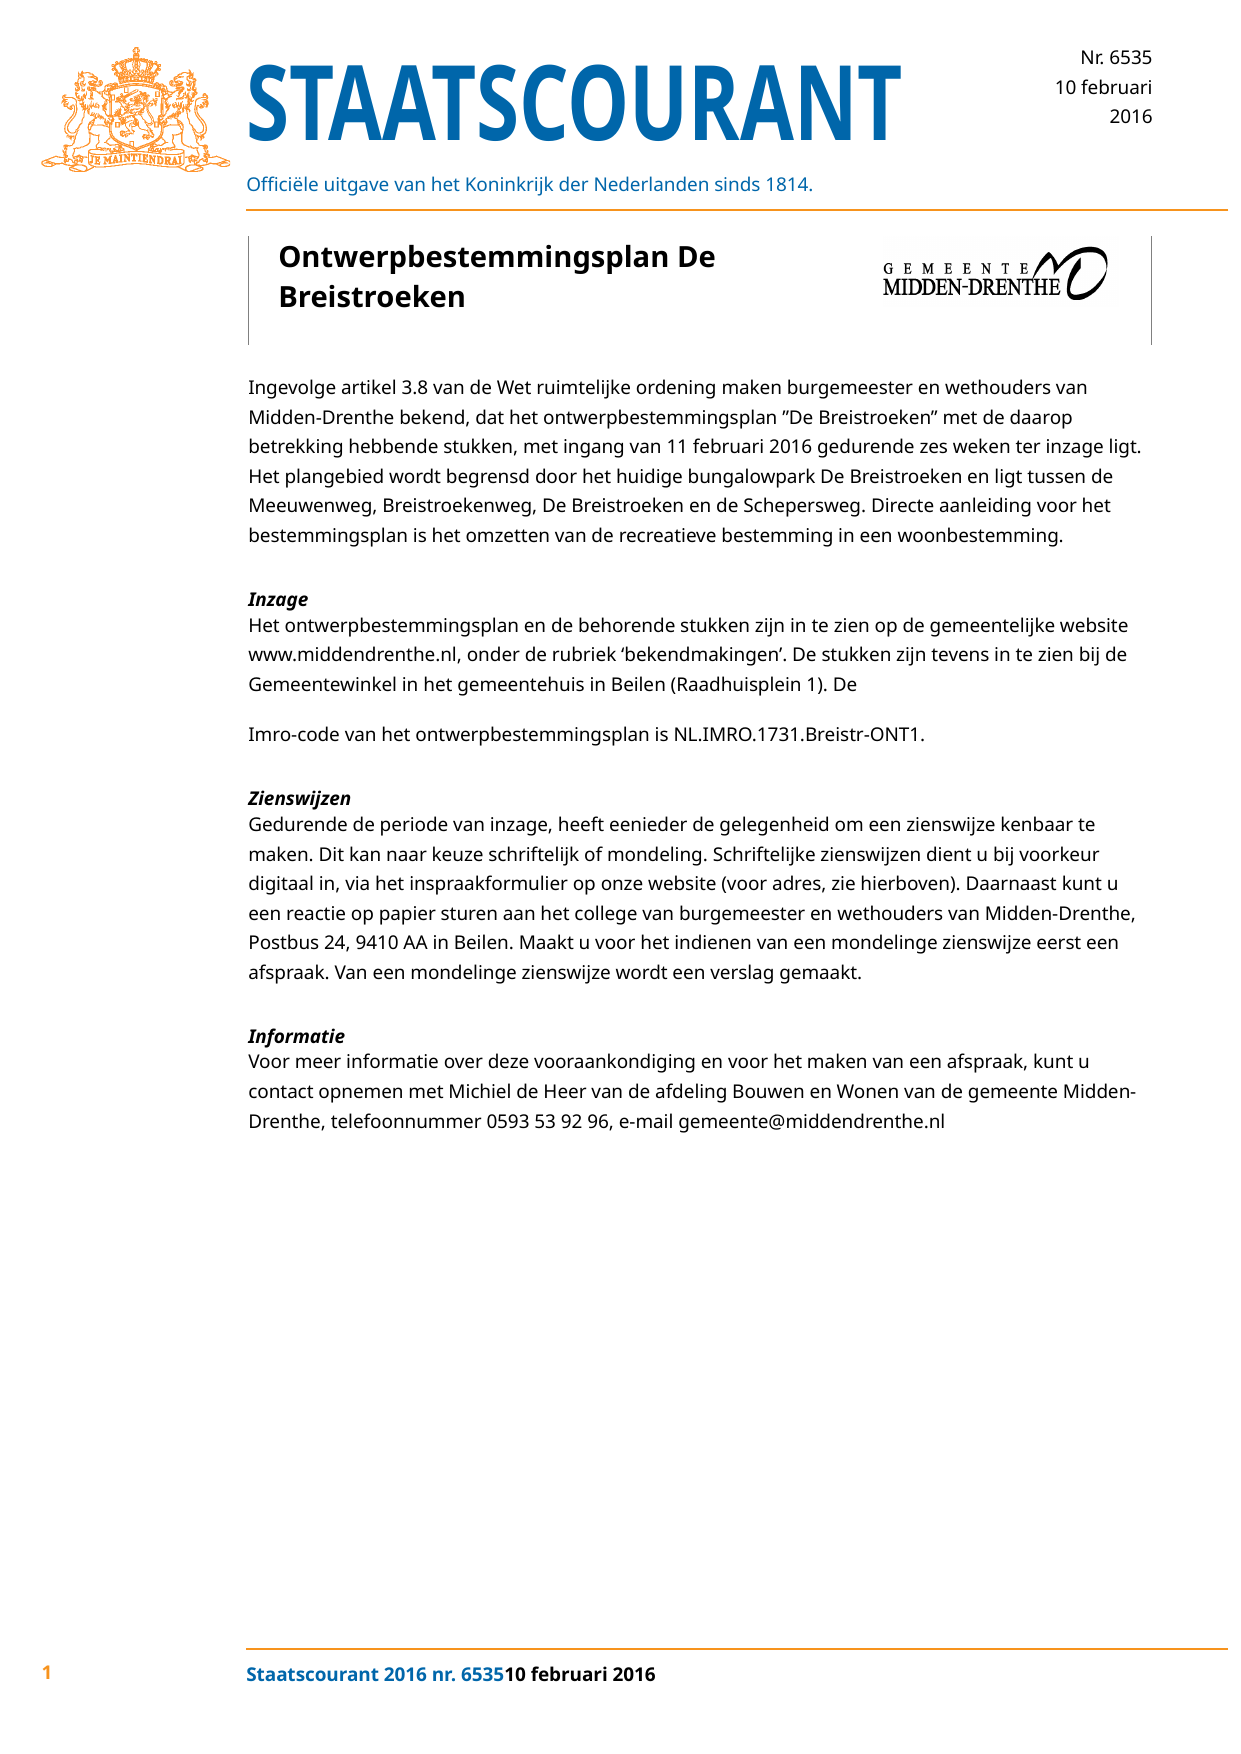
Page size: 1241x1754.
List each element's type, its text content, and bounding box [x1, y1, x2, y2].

picture [882, 236, 1119, 307]
text Inzage [248, 586, 1152, 612]
table_header Ontwerpbestemmingsplan De Breistroeken [249, 236, 850, 345]
text Zienswijzen [248, 785, 1152, 811]
picture [41, 47, 231, 172]
text Ingevolge artikel 3.8 van de Wet ruimtelijke ordening maken burgemeester en wethouders van Midden-Drenthe bekend, dat het ontwerpbestemmingsplan ”De Breistroeken” met de daarop betrekking hebbende stukken, met ingang van 11 februari 2016 gedurende zes weken ter inzage ligt. Het plangebied wordt begrensd door het huidige bungalowpark De Breistroeken en ligt tussen de Meeuwenweg, Breistroekenweg, De Breistroeken en de Schepersweg. Directe aanleiding voor het bestemmingsplan is het omzetten van de recreatieve bestemming in een woonbestemming. [248, 374, 1152, 548]
text Gedurende de periode van inzage, heeft eenieder de gelegenheid om een zienswijze kenbaar te maken. Dit kan naar keuze schriftelijk of mondeling. Schriftelijke zienswijzen dient u bij voorkeur digitaal in, via het inspraakformulier op onze website (voor adres, zie hierboven). Daarnaast kunt u een reactie op papier sturen aan het college van burgemeester en wethouders van Midden-Drenthe, Postbus 24, 9410 AA in Beilen. Maakt u voor het indienen van een mondelinge zienswijze eerst een afspraak. Van een mondelinge zienswijze wordt een verslag gemaakt. [248, 811, 1152, 985]
text Informatie [248, 1023, 1152, 1049]
text Het ontwerpbestemmingsplan en de behorende stukken zijn in te zien op de gemeentelijke website www.middendrenthe.nl, onder de rubriek ‘bekendmakingen’. De stukken zijn tevens in te zien bij de Gemeentewinkel in het gemeentehuis in Beilen (Raadhuisplein 1). De [248, 612, 1152, 697]
text Imro-code van het ontwerpbestemmingsplan is NL.IMRO.1731.Breistr-ONT1. [248, 721, 1152, 747]
text Voor meer informatie over deze vooraankondiging en voor het maken van een afspraak, kunt u contact opnemen met Michiel de Heer van de afdeling Bouwen en Wonen van de gemeente Midden-Drenthe, telefoonnummer 0593 53 92 96, e-mail gemeente@middendrenthe.nl [248, 1049, 1152, 1134]
table_header [850, 236, 1151, 345]
